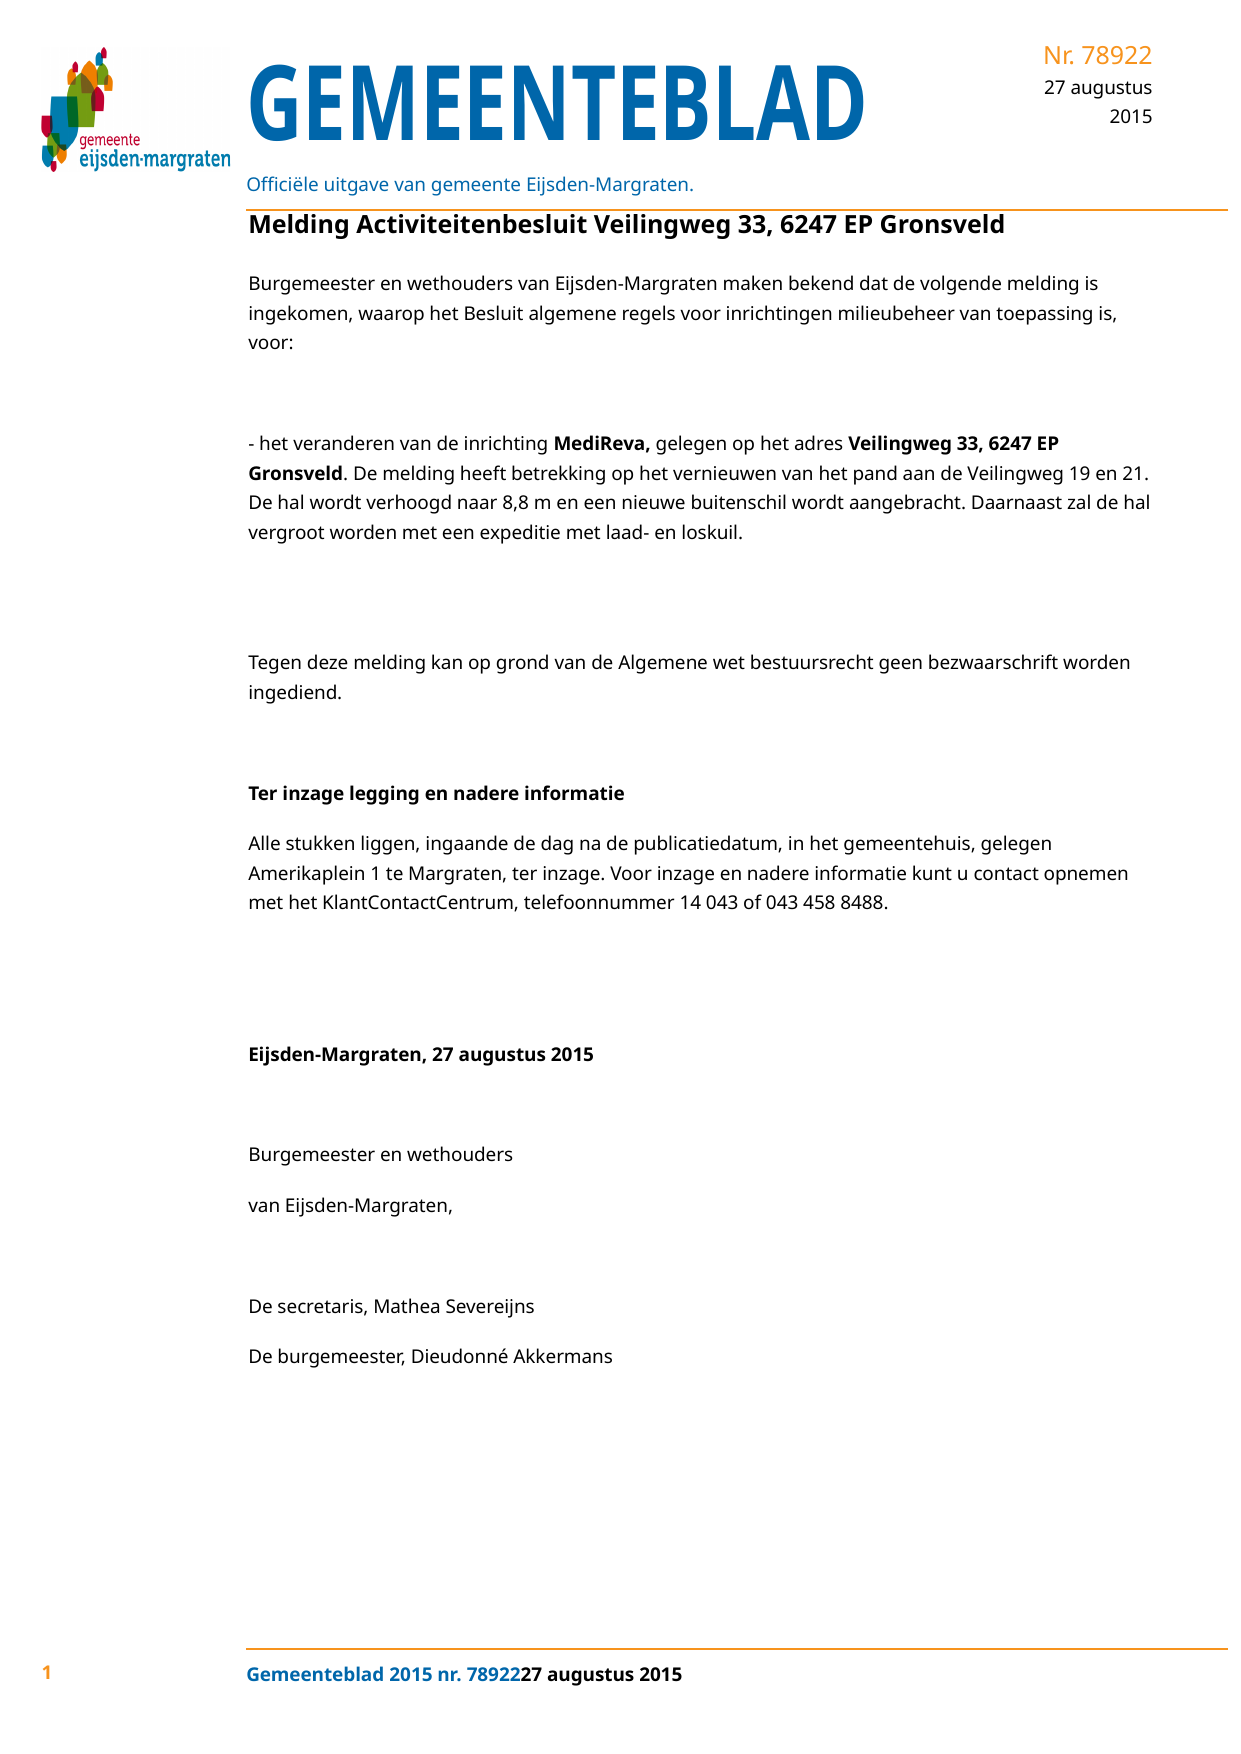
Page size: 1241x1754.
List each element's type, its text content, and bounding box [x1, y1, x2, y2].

text Ter inzage legging en nadere informatie [248, 780, 1152, 806]
text Tegen deze melding kan op grond van de Algemene wet bestuursrecht geen bezwaarschrift worden ingediend. [248, 649, 1152, 705]
text Eijsden-Margraten, 27 augustus 2015 [248, 1041, 1152, 1066]
text Alle stukken liggen, ingaande de dag na de publicatiedatum, in het gemeentehuis, gelegen Amerikaplein 1 te Margraten, ter inzage. Voor inzage en nadere informatie kunt u contact opnemen met het KlantContactCentrum, telefoonnummer 14 043 of 043 458 8488. [248, 830, 1152, 915]
text De secretaris, Mathea Severeijns [248, 1293, 1152, 1318]
text Melding Activiteitenbesluit Veilingweg 33, 6247 EP Gronsveld [248, 211, 1152, 241]
picture [41, 47, 231, 172]
text Burgemeester en wethouders [248, 1142, 1152, 1167]
text - het veranderen van de inrichting MediReva, gelegen op het adres Veilingweg 33, 6247 EP Gronsveld. De melding heeft betrekking op het vernieuwen van het pand aan de Veilingweg 19 en 21. De hal wordt verhoogd naar 8,8 m en een nieuwe buitenschil wordt aangebracht. Daarnaast zal de hal vergroot worden met een expeditie met laad- en loskuil. [248, 430, 1152, 545]
text Burgemeester en wethouders van Eijsden-Margraten maken bekend dat de volgende melding is ingekomen, waarop het Besluit algemene regels voor inrichtingen milieubeheer van toepassing is, voor: [248, 270, 1152, 355]
text De burgemeester, Dieudonné Akkermans [248, 1343, 1152, 1369]
text van Eijsden-Margraten, [248, 1192, 1152, 1218]
